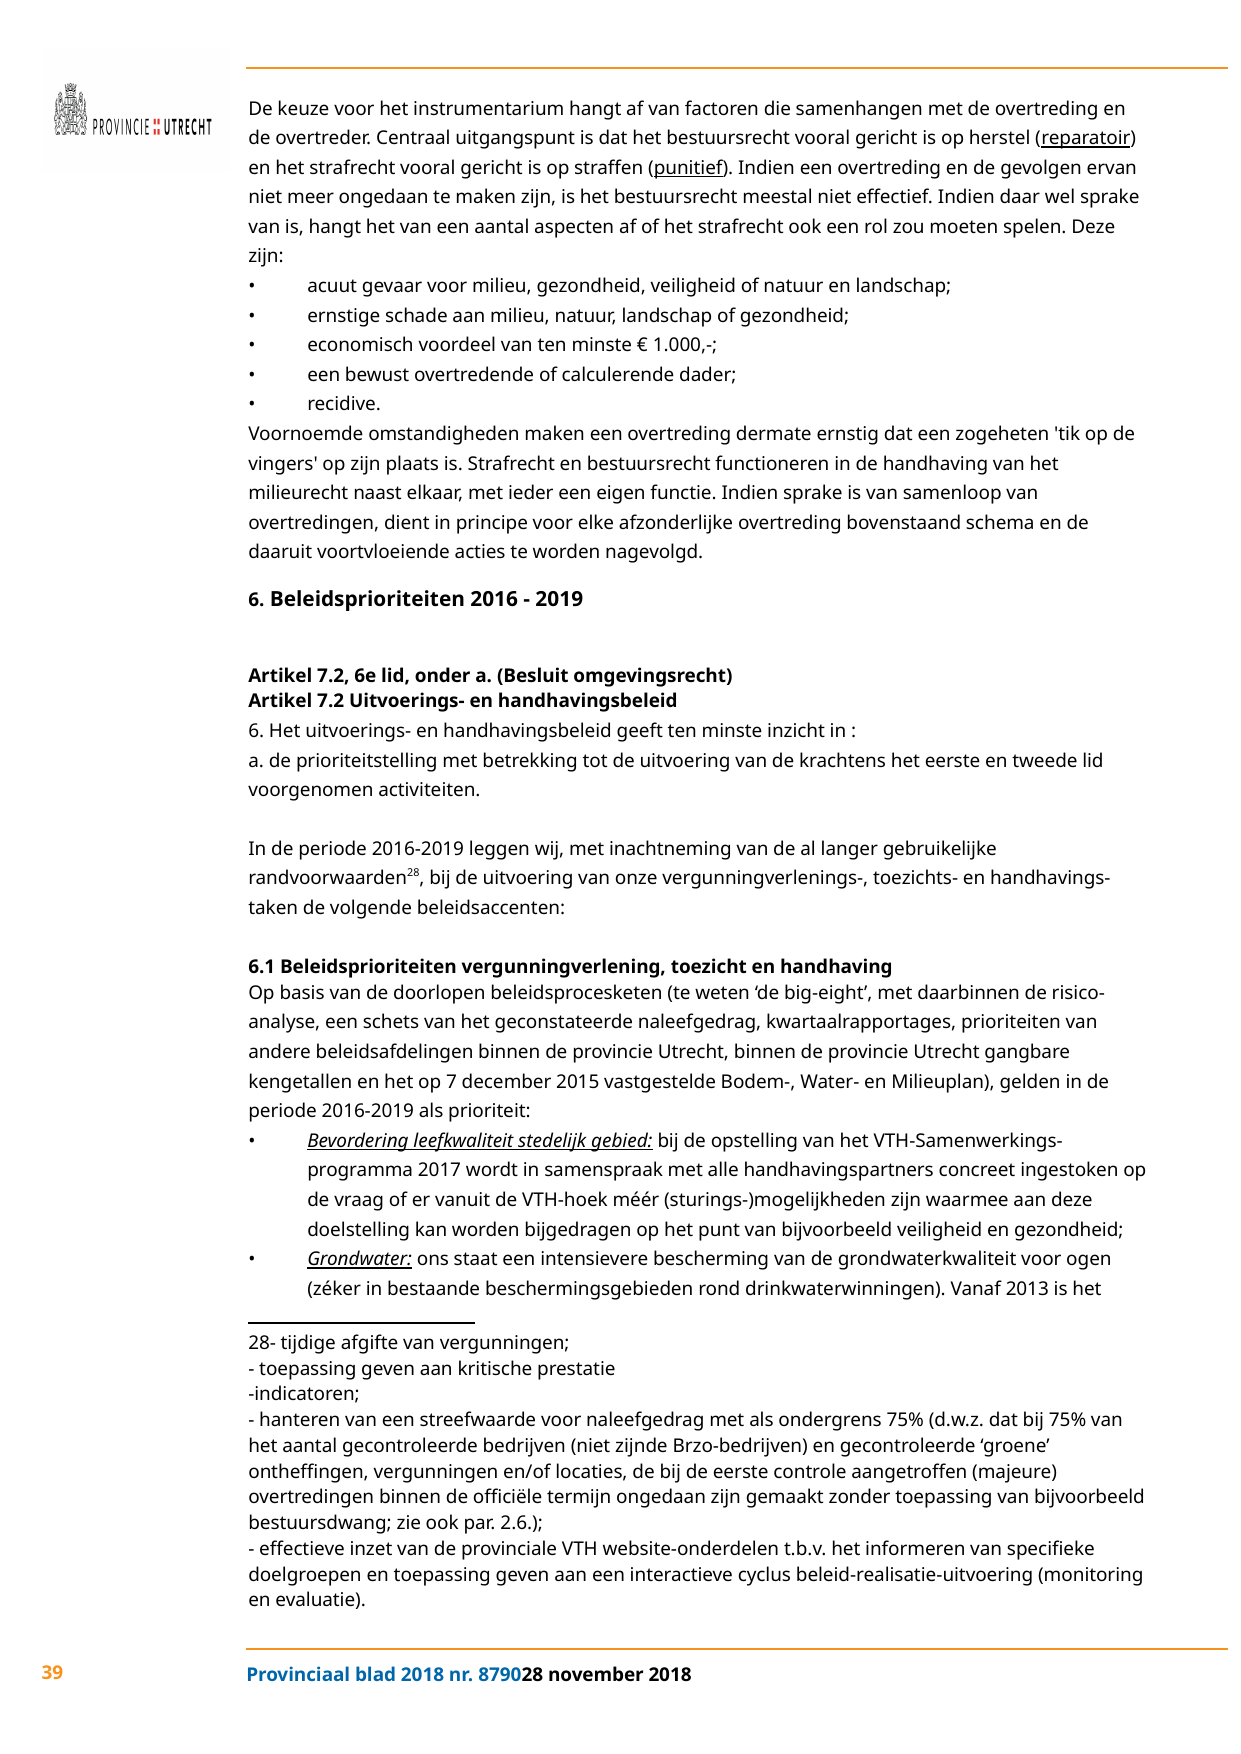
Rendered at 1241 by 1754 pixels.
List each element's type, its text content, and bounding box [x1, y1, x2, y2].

list ernstige schade aan milieu, natuur, landschap of gezondheid; [248, 302, 1152, 328]
text In de periode 2016-2019 leggen wij, met inachtneming van de al langer gebruikelijke randvoorwaarden, bij de uitvoering van onze vergunningverlenings-, toezichts- en handhavings-taken de volgende beleidsaccenten: [248, 835, 1152, 920]
table_header Artikel 7.2, 6e lid, onder a. (Besluit omgevingsrecht) [248, 662, 1152, 688]
text - effectieve inzet van de provinciale VTH website-onderdelen t.b.v. het informeren van specifieke doelgroepen en toepassing geven aan een interactieve cyclus beleid-realisatie-uitvoering (monitoring en evaluatie). [248, 1535, 1152, 1612]
list recidive. [248, 391, 1152, 416]
text - hanteren van een streefwaarde voor naleefgedrag met als ondergrens 75% (d.w.z. dat bij 75% van het aantal gecontroleerde bedrijven (niet zijnde Brzo-bedrijven) en gecontroleerde ‘groene’ ontheffingen, vergunningen en/of locaties, de bij de eerste controle aangetroffen (majeure) overtredingen binnen de officiële termijn ongedaan zijn gemaakt zonder toepassing van bijvoorbeeld bestuursdwang; zie ook par. 2.6.); [248, 1406, 1152, 1535]
list acuut gevaar voor milieu, gezondheid, veiligheid of natuur en landschap; [248, 272, 1152, 298]
text 6. Beleidsprioriteiten 2016 - 2019 [248, 584, 1152, 613]
list Grondwater: ons staat een intensievere bescherming van de grondwaterkwaliteit voor ogen (zéker in bestaande beschermingsgebieden rond drinkwaterwinningen). Vanaf 2013 is het [248, 1245, 1152, 1301]
table_cell Artikel 7.2 Uitvoerings- en handhavingsbeleid 6. Het uitvoerings- en handhavingsbeleid geeft ten minste inzicht in : a. de prioriteitstelling met betrekking tot de uitvoering van de krachtens het eerste en tweede lid voorgenomen activiteiten. [248, 688, 1152, 802]
text - tijdige afgifte van vergunningen; [248, 1329, 1152, 1355]
list een bewust overtredende of calculerende dader; [248, 361, 1152, 387]
text Op basis van de doorlopen beleidsprocesketen (te weten ‘de big-eight’, met daarbinnen de risico-analyse, een schets van het geconstateerde naleefgedrag, kwartaalrapportages, prioriteiten van andere beleidsafdelingen binnen de provincie Utrecht, binnen de provincie Utrecht gangbare kengetallen en het op 7 december 2015 vastgestelde Bodem-, Water- en Milieuplan), gelden in de periode 2016-2019 als prioriteit: [248, 979, 1152, 1123]
text Voornoemde omstandigheden maken een overtreding dermate ernstig dat een zogeheten 'tik op de vingers' op zijn plaats is. Strafrecht en bestuursrecht functioneren in de handhaving van het milieurecht naast elkaar, met ieder een eigen functie. Indien sprake is van samenloop van overtredingen, dient in principe voor elke afzonderlijke overtreding bovenstaand schema en de daaruit voortvloeiende acties te worden nagevolgd. [248, 420, 1152, 564]
list economisch voordeel van ten minste € 1.000,-; [248, 331, 1152, 357]
text - toepassing geven aan kritische prestatie [248, 1355, 1152, 1381]
text De keuze voor het instrumentarium hangt af van factoren die samenhangen met de overtreding en de overtreder. Centraal uitgangspunt is dat het bestuursrecht vooral gericht is op herstel (reparatoir) en het strafrecht vooral gericht is op straffen (punitief). Indien een overtreding en de gevolgen ervan niet meer ongedaan te maken zijn, is het bestuursrecht meestal niet effectief. Indien daar wel sprake van is, hangt het van een aantal aspecten af of het strafrecht ook een rol zou moeten spelen. Deze zijn: [248, 95, 1152, 268]
list Bevordering leefkwaliteit stedelijk gebied: bij de opstelling van het VTH-Samenwerkings-programma 2017 wordt in samenspraak met alle handhavingspartners concreet ingestoken op de vraag of er vanuit de VTH-hoek méér (sturings-)mogelijkheden zijn waarmee aan deze doelstelling kan worden bijgedragen op het punt van bijvoorbeeld veiligheid en gezondheid; [248, 1127, 1152, 1241]
text 6.1 Beleidsprioriteiten vergunningverlening, toezicht en handhaving [248, 953, 1152, 979]
picture [41, 47, 231, 172]
text -indicatoren; [248, 1381, 1152, 1406]
